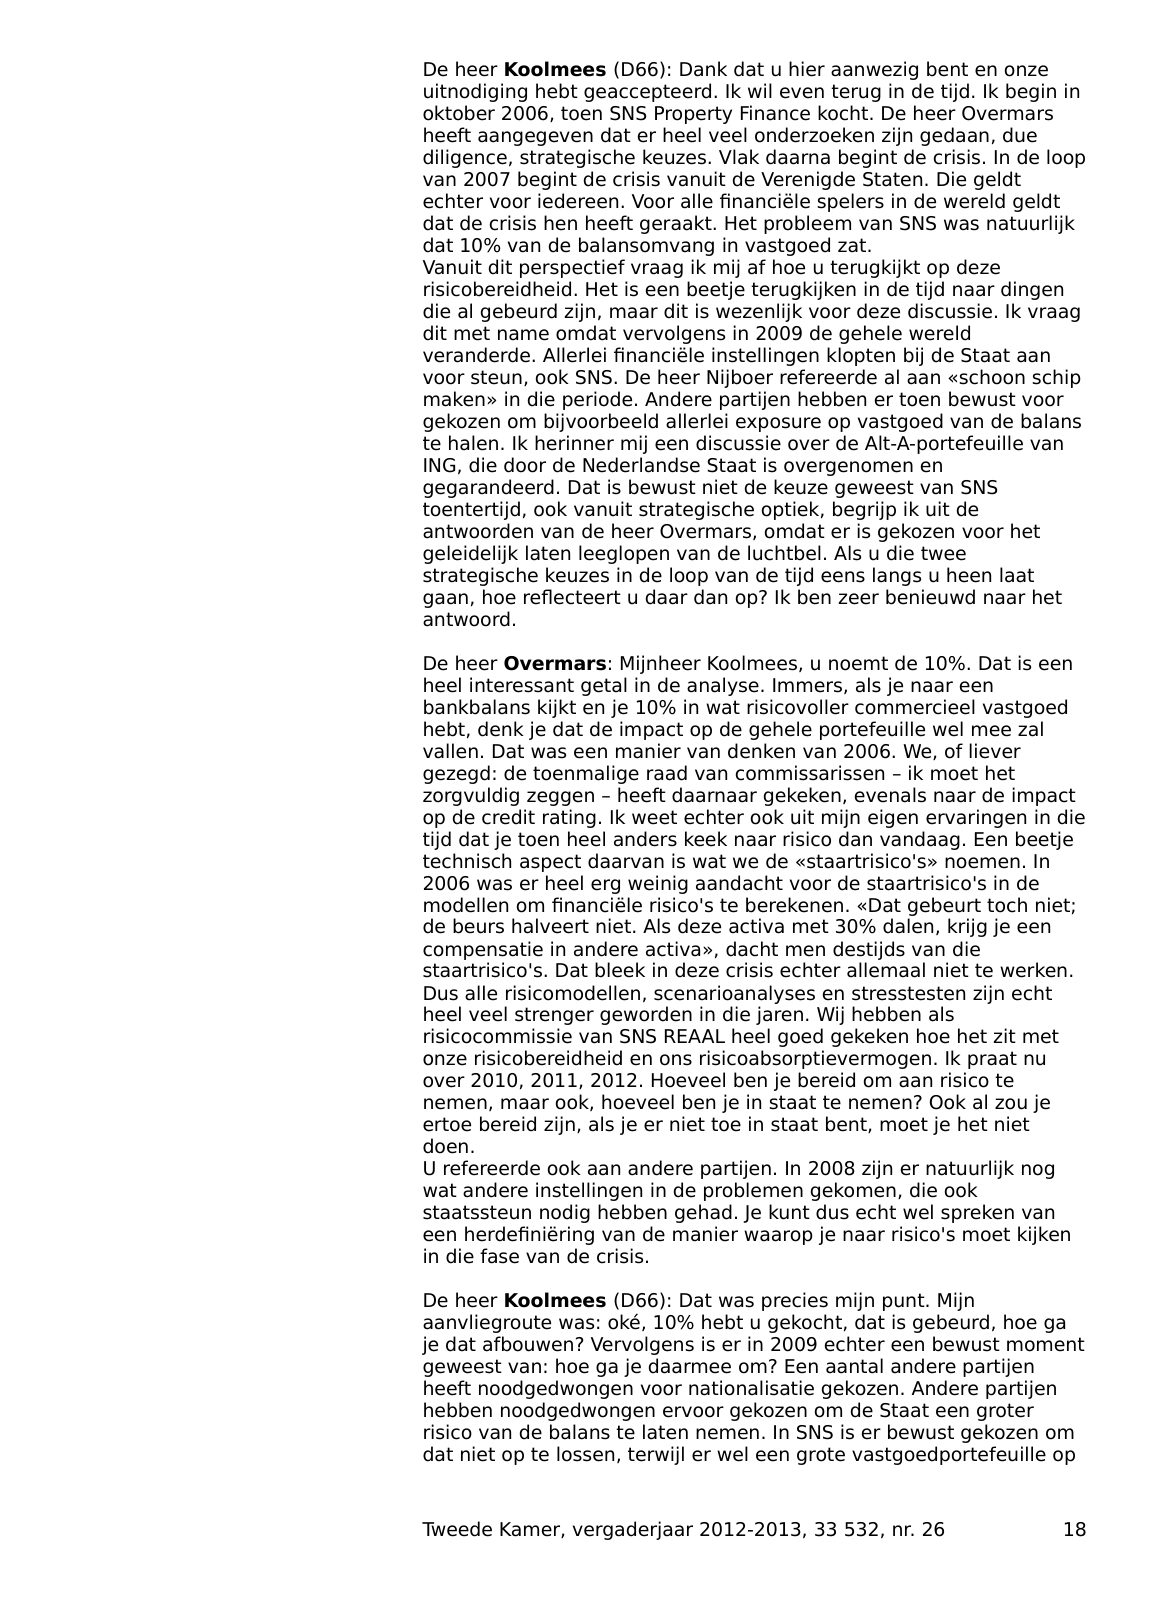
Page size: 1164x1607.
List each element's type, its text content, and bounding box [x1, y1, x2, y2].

text De heer Koolmees (D66): Dat was precies mijn punt. Mijn aanvliegroute was: oké, 10% hebt u gekocht, dat is gebeurd, hoe ga je dat afbouwen? Vervolgens is er in 2009 echter een bewust moment geweest van: hoe ga je daarmee om? Een aantal andere partijen heeft noodgedwongen voor nationalisatie gekozen. Andere partijen hebben noodgedwongen ervoor gekozen om de Staat een groter risico van de balans te laten nemen. In SNS is er bewust gekozen om dat niet op te lossen, terwijl er wel een grote vastgoedportefeuille op [422, 1290, 1087, 1466]
text De heer Overmars: Mijnheer Koolmees, u noemt de 10%. Dat is een heel interessant getal in de analyse. Immers, als je naar een bankbalans kijkt en je 10% in wat risicovoller commercieel vastgoed hebt, denk je dat de impact op de gehele portefeuille wel mee zal vallen. Dat was een manier van denken van 2006. We, of liever gezegd: de toenmalige raad van commissarissen – ik moet het zorgvuldig zeggen – heeft daarnaar gekeken, evenals naar de impact op de credit rating. Ik weet echter ook uit mijn eigen ervaringen in die tijd dat je toen heel anders keek naar risico dan vandaag. Een beetje technisch aspect daarvan is wat we de «staartrisico's» noemen. In 2006 was er heel erg weinig aandacht voor de staartrisico's in de modellen om financiële risico's te berekenen. «Dat gebeurt toch niet; de beurs halveert niet. Als deze activa met 30% dalen, krijg je een compensatie in andere activa», dacht men destijds van die staartrisico's. Dat bleek in deze crisis echter allemaal niet te werken. Dus alle risicomodellen, scenarioanalyses en stresstesten zijn echt heel veel strenger geworden in die jaren. Wij hebben als risicocommissie van SNS REAAL heel goed gekeken hoe het zit met onze risicobereidheid en ons risicoabsorptievermogen. Ik praat nu over 2010, 2011, 2012. Hoeveel ben je bereid om aan risico te nemen, maar ook, hoeveel ben je in staat te nemen? Ook al zou je ertoe bereid zijn, als je er niet toe in staat bent, moet je het niet doen. [422, 653, 1087, 1158]
text U refereerde ook aan andere partijen. In 2008 zijn er natuurlijk nog wat andere instellingen in de problemen gekomen, die ook staatssteun nodig hebben gehad. Je kunt dus echt wel spreken van een herdefiniëring van de manier waarop je naar risico's moet kijken in die fase van de crisis. [422, 1158, 1087, 1268]
text De heer Koolmees (D66): Dank dat u hier aanwezig bent en onze uitnodiging hebt geaccepteerd. Ik wil even terug in de tijd. Ik begin in oktober 2006, toen SNS Property Finance kocht. De heer Overmars heeft aangegeven dat er heel veel onderzoeken zijn gedaan, due diligence, strategische keuzes. Vlak daarna begint de crisis. In de loop van 2007 begint de crisis vanuit de Verenigde Staten. Die geldt echter voor iedereen. Voor alle financiële spelers in de wereld geldt dat de crisis hen heeft geraakt. Het probleem van SNS was natuurlijk dat 10% van de balansomvang in vastgoed zat. [422, 59, 1087, 257]
text Vanuit dit perspectief vraag ik mij af hoe u terugkijkt op deze risicobereidheid. Het is een beetje terugkijken in de tijd naar dingen die al gebeurd zijn, maar dit is wezenlijk voor deze discussie. Ik vraag dit met name omdat vervolgens in 2009 de gehele wereld veranderde. Allerlei financiële instellingen klopten bij de Staat aan voor steun, ook SNS. De heer Nijboer refereerde al aan «schoon schip maken» in die periode. Andere partijen hebben er toen bewust voor gekozen om bijvoorbeeld allerlei exposure op vastgoed van de balans te halen. Ik herinner mij een discussie over de Alt-A-portefeuille van ING, die door de Nederlandse Staat is overgenomen en gegarandeerd. Dat is bewust niet de keuze geweest van SNS toentertijd, ook vanuit strategische optiek, begrijp ik uit de antwoorden van de heer Overmars, omdat er is gekozen voor het geleidelijk laten leeglopen van de luchtbel. Als u die twee strategische keuzes in de loop van de tijd eens langs u heen laat gaan, hoe reflecteert u daar dan op? Ik ben zeer benieuwd naar het antwoord. [422, 257, 1087, 631]
